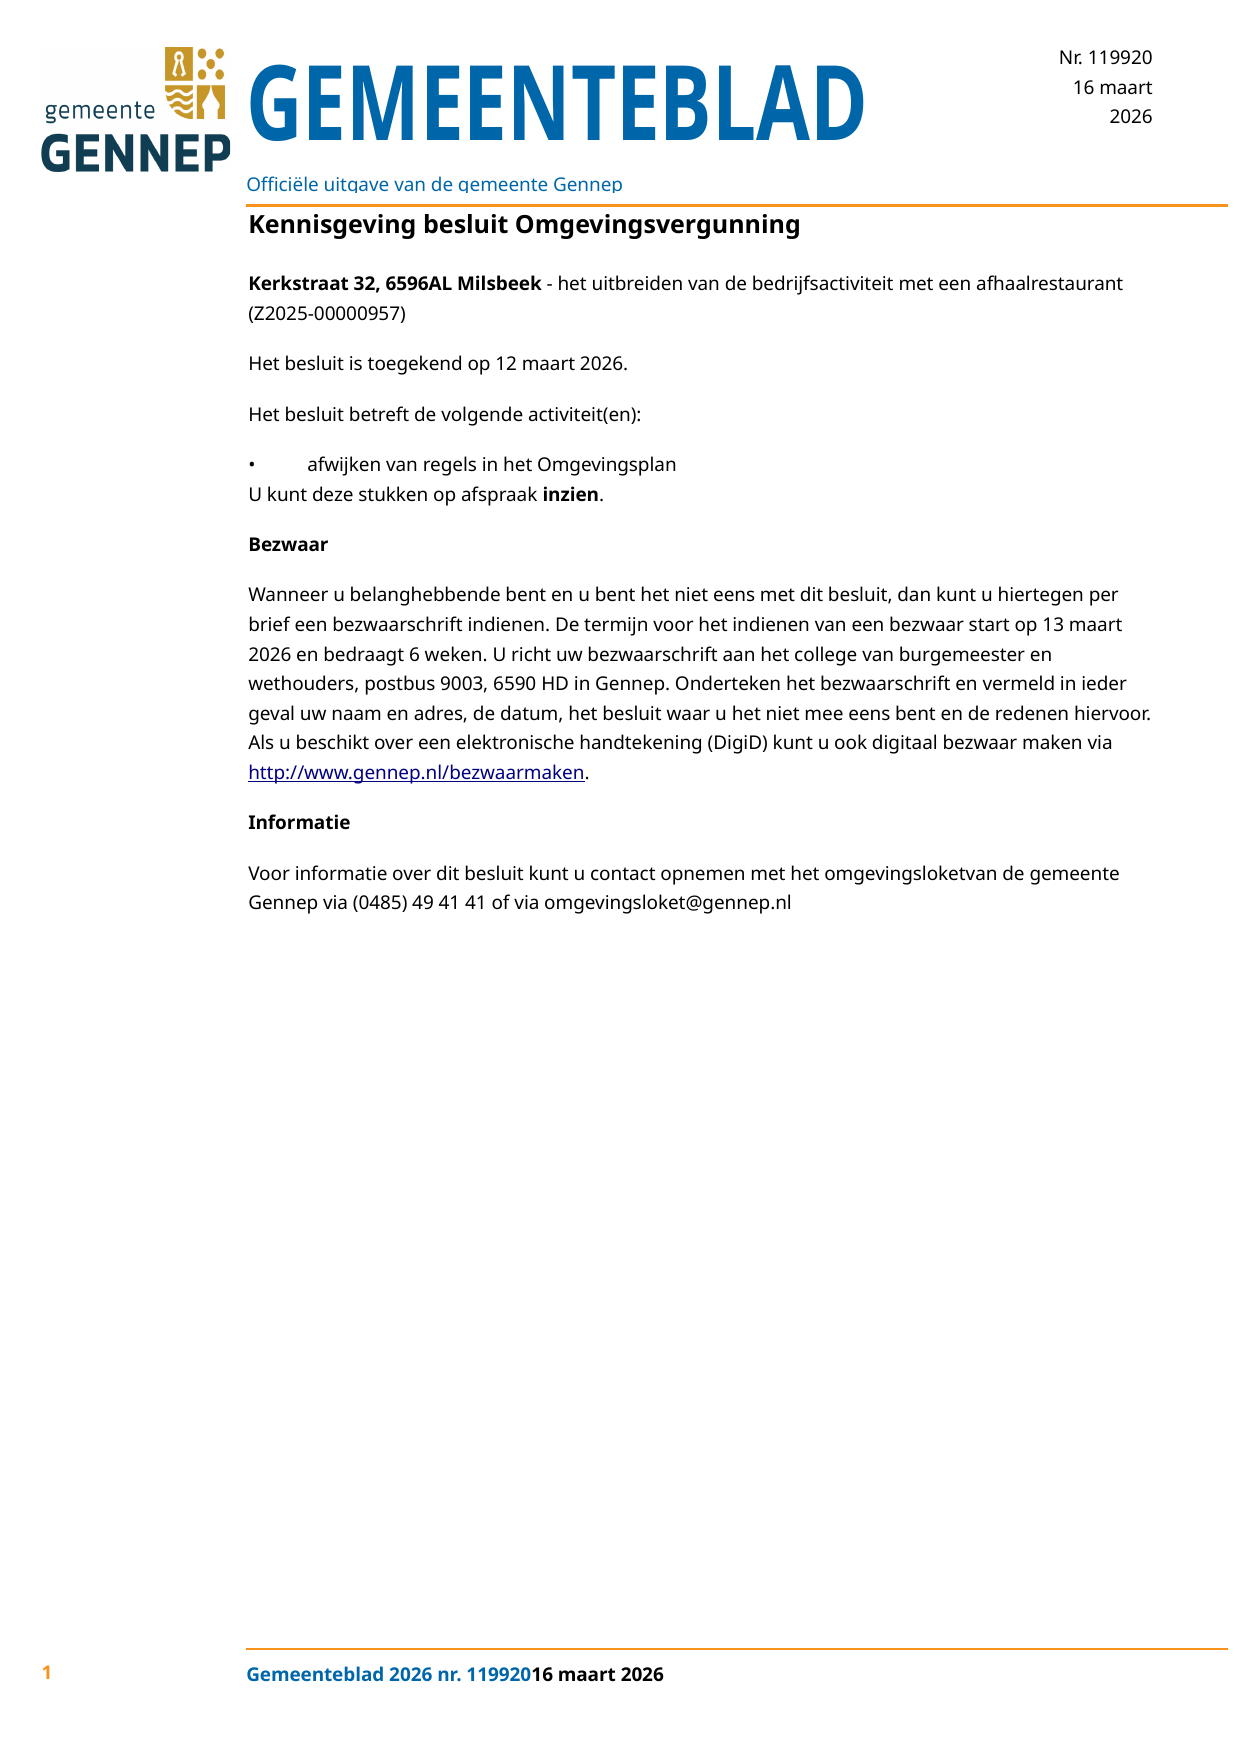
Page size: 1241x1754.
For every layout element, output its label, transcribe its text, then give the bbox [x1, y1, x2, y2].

text Wanneer u belanghebbende bent en u bent het niet eens met dit besluit, dan kunt u hiertegen per brief een bezwaarschrift indienen. De termijn voor het indienen van een bezwaar start op 13 maart 2026 en bedraagt 6 weken. U richt uw bezwaarschrift aan het college van burgemeester en wethouders, postbus 9003, 6590 HD in Gennep. Onderteken het bezwaarschrift en vermeld in ieder geval uw naam en adres, de datum, het besluit waar u het niet mee eens bent en de redenen hiervoor. Als u beschikt over een elektronische handtekening (DigiD) kunt u ook digitaal bezwaar maken via http://www.gennep.nl/bezwaarmaken. [248, 582, 1152, 785]
text Kerkstraat 32, 6596AL Milsbeek - het uitbreiden van de bedrijfsactiviteit met een afhaalrestaurant (Z2025-00000957) [248, 270, 1152, 326]
text Het besluit is toegekend op 12 maart 2026. [248, 350, 1152, 376]
picture [41, 47, 231, 172]
text Het besluit betreft de volgende activiteit(en): [248, 401, 1152, 426]
text Kennisgeving besluit Omgevingsvergunning [248, 207, 1152, 241]
text U kunt deze stukken op afspraak inzien. [248, 481, 1152, 506]
text Bezwaar [248, 531, 1152, 557]
text Informatie [248, 809, 1152, 835]
list afwijken van regels in het Omgevingsplan [248, 451, 1152, 477]
text Voor informatie over dit besluit kunt u contact opnemen met het omgevingsloketvan de gemeente Gennep via (0485) 49 41 41 of via omgevingsloket@gennep.nl [248, 860, 1152, 915]
